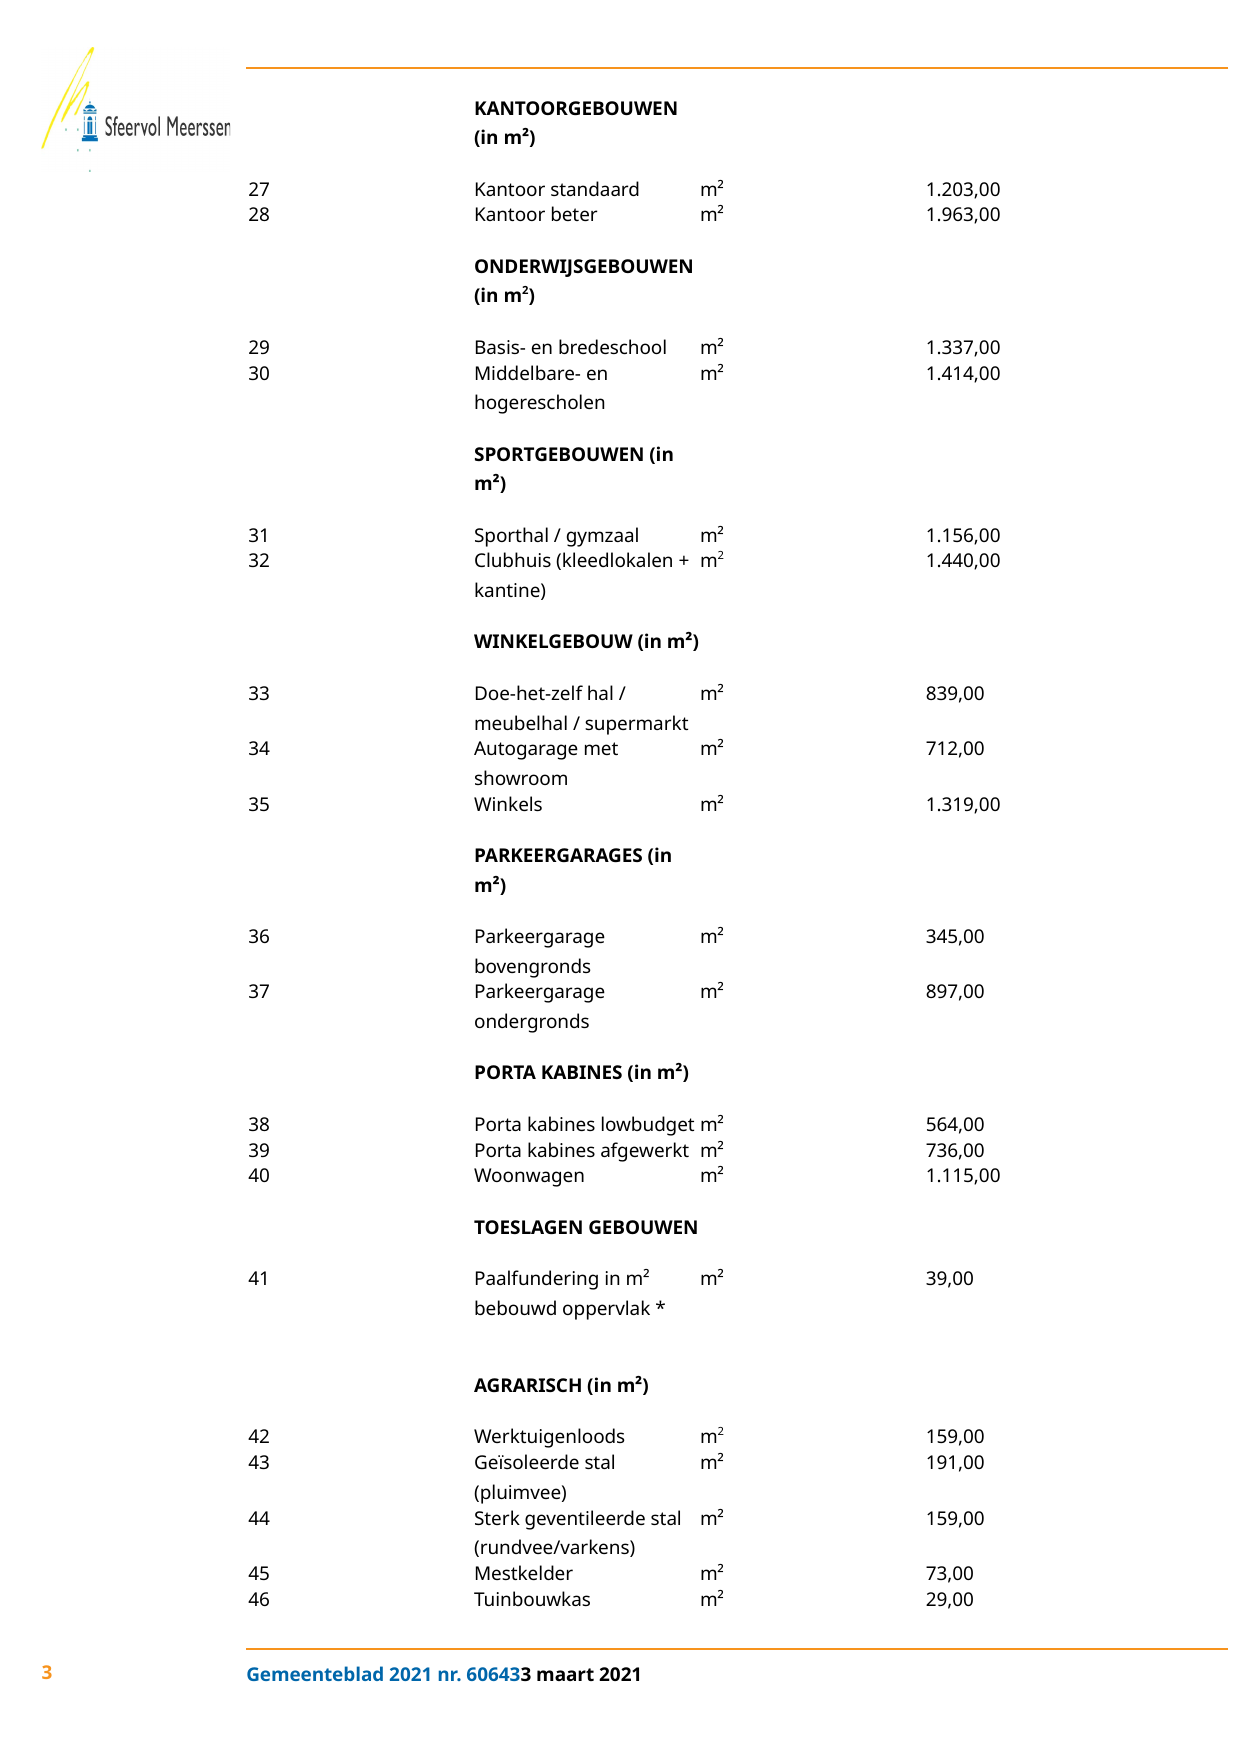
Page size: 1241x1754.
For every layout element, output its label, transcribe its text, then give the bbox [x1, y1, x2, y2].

table_cell 1.963,00 [926, 202, 1152, 227]
table_cell m² [700, 791, 926, 816]
table_cell 712,00 [926, 735, 1152, 791]
table_cell 736,00 [926, 1137, 1152, 1162]
table_cell PORTA KABINES (in m²) [474, 1060, 700, 1085]
table_cell 29,00 [926, 1586, 1152, 1611]
table_cell [700, 308, 926, 334]
table_cell [700, 1346, 926, 1372]
table_cell [926, 308, 1152, 334]
table_cell m² [700, 1137, 926, 1162]
table_cell [926, 654, 1152, 680]
table_cell [248, 253, 474, 308]
table_cell 39,00 [926, 1265, 1152, 1321]
table_cell m² [700, 923, 926, 978]
table_cell [926, 1214, 1152, 1240]
table_cell Porta kabines lowbudget [474, 1111, 700, 1137]
table_cell m² [700, 202, 926, 227]
table_cell m² [700, 1449, 926, 1505]
table_cell m² [700, 735, 926, 791]
table_cell 564,00 [926, 1111, 1152, 1137]
table_cell AGRARISCH (in m²) [474, 1372, 700, 1398]
table_cell [700, 816, 926, 842]
table_cell [926, 1240, 1152, 1265]
table_cell [248, 1240, 474, 1265]
table_cell m² [700, 360, 926, 415]
table_cell 30 [248, 360, 474, 415]
table_cell 1.440,00 [926, 548, 1152, 603]
table_cell [700, 441, 926, 496]
table_cell [700, 95, 926, 150]
table_cell [700, 1034, 926, 1059]
table_cell [248, 496, 474, 522]
picture [41, 47, 231, 172]
table_cell m2 [700, 548, 926, 603]
table_cell [474, 150, 700, 176]
table_cell [474, 654, 700, 680]
table_cell Sterk geventileerde stal (rundvee/varkens) [474, 1505, 700, 1560]
table_cell [700, 654, 926, 680]
table_cell 32 [248, 548, 474, 603]
table_cell 1.414,00 [926, 360, 1152, 415]
table_cell [926, 415, 1152, 441]
table_cell [248, 898, 474, 923]
table_cell [926, 816, 1152, 842]
table_cell ONDERWIJSGEBOUWEN (in m2) [474, 253, 700, 308]
table_cell [474, 227, 700, 253]
table_cell 897,00 [926, 979, 1152, 1034]
table_cell 41 [248, 1265, 474, 1321]
table_cell [248, 1398, 474, 1424]
table_cell [700, 150, 926, 176]
table_cell PARKEERGARAGES (in m²) [474, 842, 700, 897]
table_cell [926, 95, 1152, 150]
table_cell m² [700, 522, 926, 548]
table_cell [248, 603, 474, 629]
table_cell 36 [248, 923, 474, 978]
table_cell [248, 150, 474, 176]
table_cell [248, 1372, 474, 1398]
table_cell [474, 898, 700, 923]
table_cell Geïsoleerde stal (pluimvee) [474, 1449, 700, 1505]
table_cell [248, 1060, 474, 1085]
table_cell [700, 1372, 926, 1398]
table_cell [700, 253, 926, 308]
table_cell [248, 1321, 474, 1346]
table_cell 29 [248, 334, 474, 360]
table_cell [474, 496, 700, 522]
table_cell [248, 415, 474, 441]
table_cell 33 [248, 680, 474, 735]
table_cell [926, 1346, 1152, 1372]
table_cell 35 [248, 791, 474, 816]
table_cell 38 [248, 1111, 474, 1137]
table_cell [700, 1321, 926, 1346]
table_cell Middelbare- en hogerescholen [474, 360, 700, 415]
table_cell [926, 898, 1152, 923]
table_cell 73,00 [926, 1560, 1152, 1586]
table_cell Paalfundering in m² bebouwd oppervlak * [474, 1265, 700, 1321]
table_cell 28 [248, 202, 474, 227]
table_cell [926, 496, 1152, 522]
table_cell 45 [248, 1560, 474, 1586]
table_cell [926, 1321, 1152, 1346]
table_cell [926, 227, 1152, 253]
table_cell Autogarage met showroom [474, 735, 700, 791]
table_cell m² [700, 176, 926, 202]
table_cell 191,00 [926, 1449, 1152, 1505]
table_cell [700, 1188, 926, 1214]
table_cell 40 [248, 1163, 474, 1188]
table_cell Parkeergarage bovengronds [474, 923, 700, 978]
table_cell [474, 1034, 700, 1059]
table_cell 31 [248, 522, 474, 548]
table_cell [248, 1188, 474, 1214]
table_cell [474, 1321, 700, 1346]
table_cell [700, 1214, 926, 1240]
table_cell [474, 603, 700, 629]
table_cell [248, 441, 474, 496]
table_cell [474, 1240, 700, 1265]
table_cell Basis- en bredeschool [474, 334, 700, 360]
table_cell [700, 496, 926, 522]
table_cell 345,00 [926, 923, 1152, 978]
table_cell 159,00 [926, 1424, 1152, 1449]
table_cell [248, 816, 474, 842]
table_cell Kantoor standaard [474, 176, 700, 202]
table_cell [926, 1034, 1152, 1059]
table_cell 1.337,00 [926, 334, 1152, 360]
table_cell 1.319,00 [926, 791, 1152, 816]
table_cell m2 [700, 1424, 926, 1449]
table_cell Clubhuis (kleedlokalen + kantine) [474, 548, 700, 603]
table_cell Kantoor beter [474, 202, 700, 227]
table_cell 37 [248, 979, 474, 1034]
table_cell [474, 308, 700, 334]
table_cell [248, 227, 474, 253]
table_cell m² [700, 1505, 926, 1560]
table_cell [700, 1240, 926, 1265]
table_cell WINKELGEBOUW (in m²) [474, 629, 700, 654]
table_cell [248, 1034, 474, 1059]
table_cell [926, 629, 1152, 654]
table_cell 1.203,00 [926, 176, 1152, 202]
table_cell [700, 603, 926, 629]
table_cell [926, 1398, 1152, 1424]
table_cell [926, 1085, 1152, 1111]
table_cell [474, 415, 700, 441]
table_cell Woonwagen [474, 1163, 700, 1188]
table_cell [926, 1188, 1152, 1214]
table_cell m² [700, 1163, 926, 1188]
table_cell [700, 227, 926, 253]
table_cell [248, 842, 474, 897]
table_cell [700, 1060, 926, 1085]
table_cell [926, 1060, 1152, 1085]
table_cell [926, 1372, 1152, 1398]
table_cell m² [700, 334, 926, 360]
table_cell Doe-het-zelf hal / meubelhal / supermarkt [474, 680, 700, 735]
table_cell [700, 415, 926, 441]
table_cell [248, 654, 474, 680]
table_cell SPORTGEBOUWEN (in m²) [474, 441, 700, 496]
table_cell Werktuigenloods [474, 1424, 700, 1449]
table_cell [926, 441, 1152, 496]
table_cell TOESLAGEN GEBOUWEN [474, 1214, 700, 1240]
table_cell 27 [248, 176, 474, 202]
table_cell [700, 842, 926, 897]
table_cell Parkeergarage ondergronds [474, 979, 700, 1034]
table_cell Winkels [474, 791, 700, 816]
table_cell 159,00 [926, 1505, 1152, 1560]
table_cell [700, 629, 926, 654]
table_cell m² [700, 1111, 926, 1137]
table_cell 839,00 [926, 680, 1152, 735]
table_cell [474, 1398, 700, 1424]
table_cell [700, 1398, 926, 1424]
table_cell [248, 95, 474, 150]
table_cell m² [700, 1560, 926, 1586]
table_cell 1.156,00 [926, 522, 1152, 548]
table_cell Porta kabines afgewerkt [474, 1137, 700, 1162]
table_cell m² [700, 1586, 926, 1611]
table_cell [248, 1214, 474, 1240]
table_cell [474, 1085, 700, 1111]
table_cell 43 [248, 1449, 474, 1505]
table_cell 34 [248, 735, 474, 791]
table_cell [248, 629, 474, 654]
table_cell [474, 1346, 700, 1372]
table_cell m² [700, 1265, 926, 1321]
table_cell [700, 898, 926, 923]
table_cell m² [700, 680, 926, 735]
table_cell Mestkelder [474, 1560, 700, 1586]
table_cell KANTOORGEBOUWEN (in m²) [474, 95, 700, 150]
table_cell [248, 308, 474, 334]
table_cell [926, 603, 1152, 629]
table_cell 46 [248, 1586, 474, 1611]
table_cell 39 [248, 1137, 474, 1162]
table_cell 42 [248, 1424, 474, 1449]
table_cell [926, 150, 1152, 176]
table_cell [700, 1085, 926, 1111]
table_cell [474, 1188, 700, 1214]
table_cell [926, 842, 1152, 897]
table_cell m² [700, 979, 926, 1034]
table_cell [926, 253, 1152, 308]
table_cell Sporthal / gymzaal [474, 522, 700, 548]
table_cell 1.115,00 [926, 1163, 1152, 1188]
table_cell [248, 1346, 474, 1372]
table_cell [248, 1085, 474, 1111]
table_cell 44 [248, 1505, 474, 1560]
table_cell Tuinbouwkas [474, 1586, 700, 1611]
table_cell [474, 816, 700, 842]
